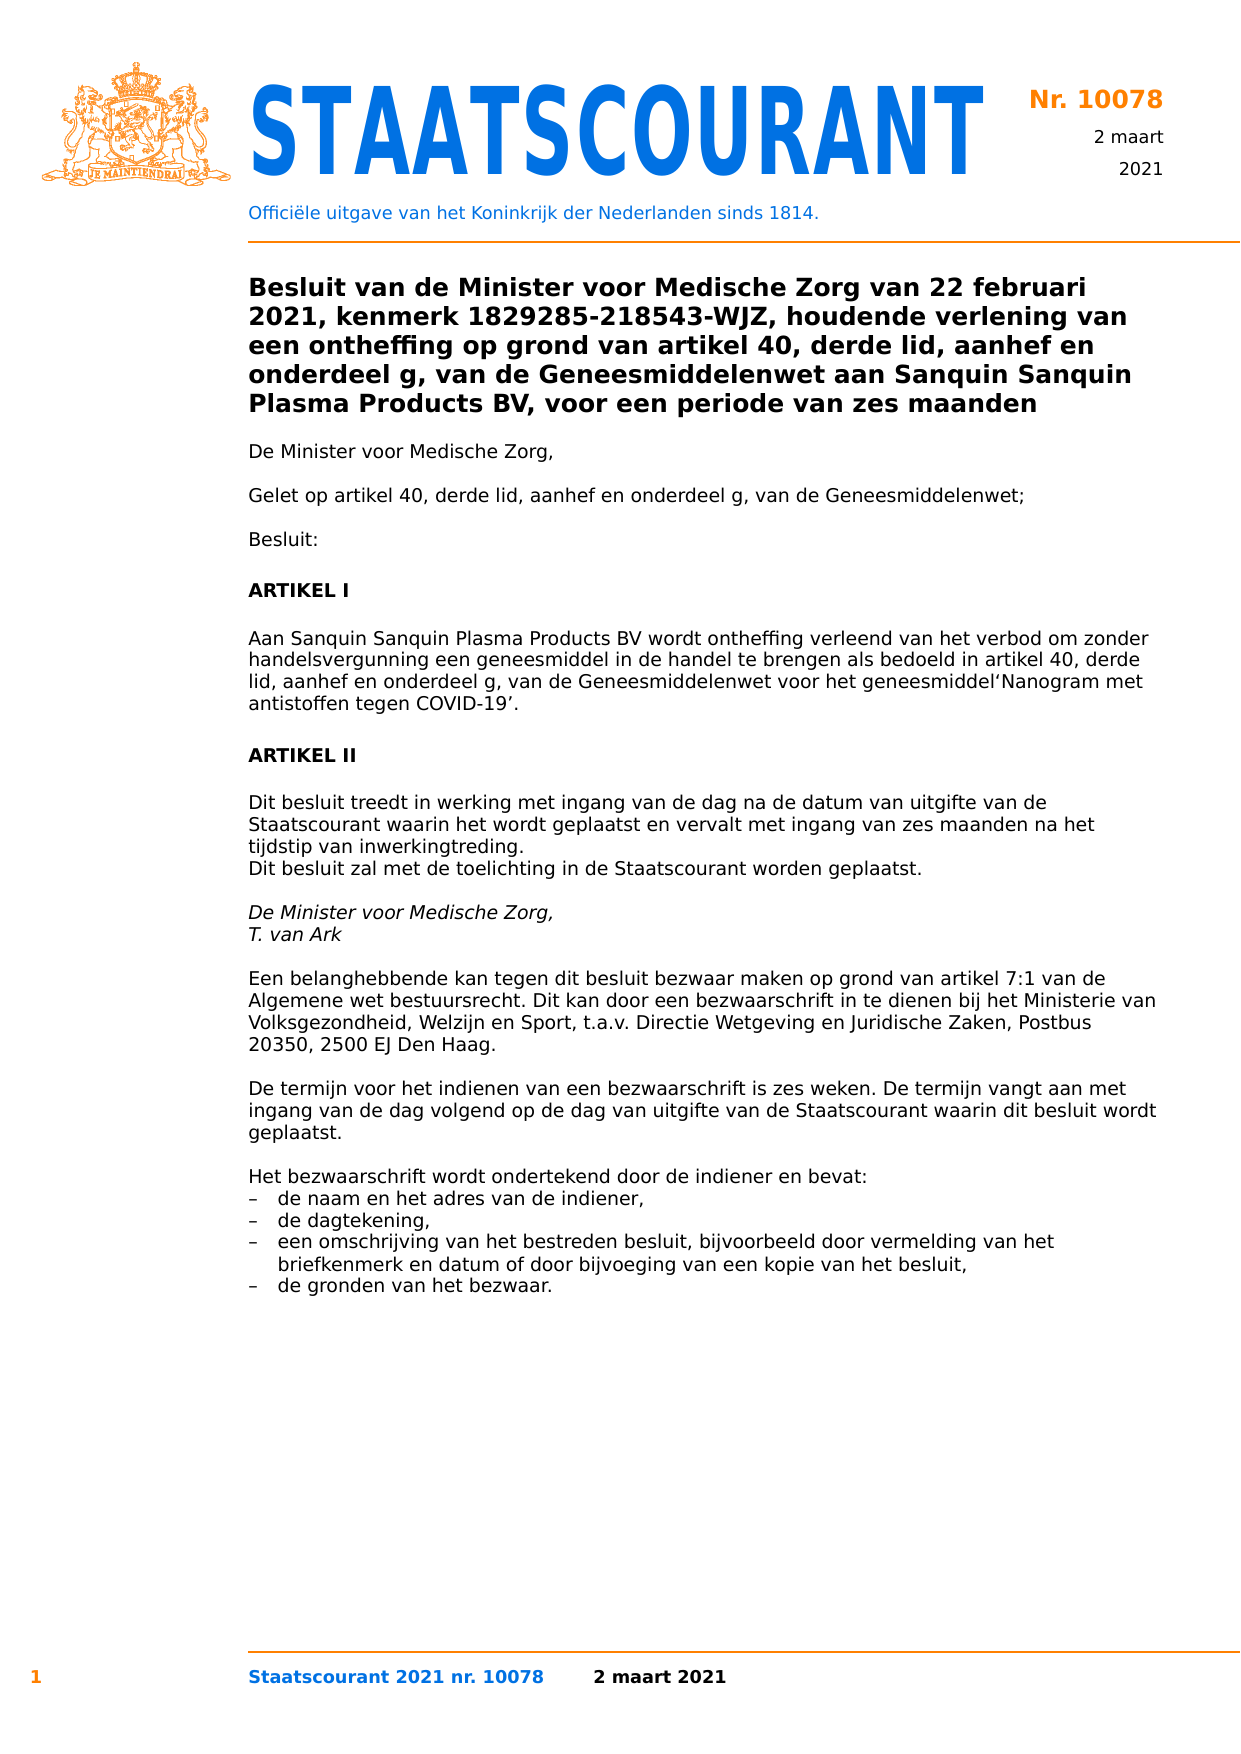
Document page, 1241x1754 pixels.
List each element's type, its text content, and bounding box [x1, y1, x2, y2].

subtitle ARTIKEL II [248, 745, 1163, 767]
text – de dagtekening, [248, 1209, 1163, 1231]
subtitle ARTIKEL I [248, 580, 1163, 602]
picture [41, 62, 231, 186]
text Een belanghebbende kan tegen dit besluit bezwaar maken op grond van artikel 7:1 van de Algemene wet bestuursrecht. Dit kan door een bezwaarschrift in te dienen bij het Ministerie van Volksgezondheid, Welzijn en Sport, t.a.v. Directie Wetgeving en Juridische Zaken, Postbus 20350, 2500 EJ Den Haag. [248, 968, 1163, 1056]
table_cell Officiële uitgave van het Koninkrijk der Nederlanden sinds 1814. [248, 203, 1240, 241]
subtitle Besluit van de Minister voor Medische Zorg van 22 februari 2021, kenmerk 1829285-218543-WJZ, houdende verlening van een ontheffing op grond van artikel 40, derde lid, aanhef en onderdeel g, van de Geneesmiddelenwet aan Sanquin Sanquin Plasma Products BV, voor een periode van zes maanden [248, 273, 1163, 419]
text – een omschrijving van het bestreden besluit, bijvoorbeeld door vermelding van het briefkenmerk en datum of door bijvoeging van een kopie van het besluit, [248, 1231, 1163, 1275]
text Aan Sanquin Sanquin Plasma Products BV wordt ontheffing verleend van het verbod om zonder handelsvergunning een geneesmiddel in de handel te brengen als bedoeld in artikel 40, derde lid, aanhef en onderdeel g, van de Geneesmiddelenwet voor het geneesmiddel‘Nanogram met antistoffen tegen COVID-19’. [248, 627, 1163, 715]
text De termijn voor het indienen van een bezwaarschrift is zes weken. De termijn vangt aan met ingang van de dag volgend op de dag van uitgifte van de Staatscourant waarin dit besluit wordt geplaatst. [248, 1078, 1163, 1144]
table_header [25, 62, 248, 241]
text – de gronden van het bezwaar. [248, 1275, 1163, 1297]
text Het bezwaarschrift wordt ondertekend door de indiener en bevat: [248, 1166, 1163, 1187]
text Dit besluit zal met de toelichting in de Staatscourant worden geplaatst. [248, 858, 1163, 880]
table_cell 2021 [998, 153, 1240, 203]
text Dit besluit treedt in werking met ingang van de dag na de datum van uitgifte van de Staatscourant waarin het wordt geplaatst en vervalt met ingang van zes maanden na het tijdstip van inwerkingtreding. [248, 792, 1163, 858]
table_cell 2 maart [998, 121, 1240, 153]
text De Minister voor Medische Zorg, T. van Ark [248, 902, 1163, 946]
table_header STAATSCOURANT [248, 62, 998, 203]
text Besluit: [248, 528, 1163, 550]
table_header Nr. 10078 [998, 62, 1240, 121]
text – de naam en het adres van de indiener, [248, 1187, 1163, 1209]
text Gelet op artikel 40, derde lid, aanhef en onderdeel g, van de Geneesmiddelenwet; [248, 484, 1163, 507]
text De Minister voor Medische Zorg, [248, 441, 1163, 463]
